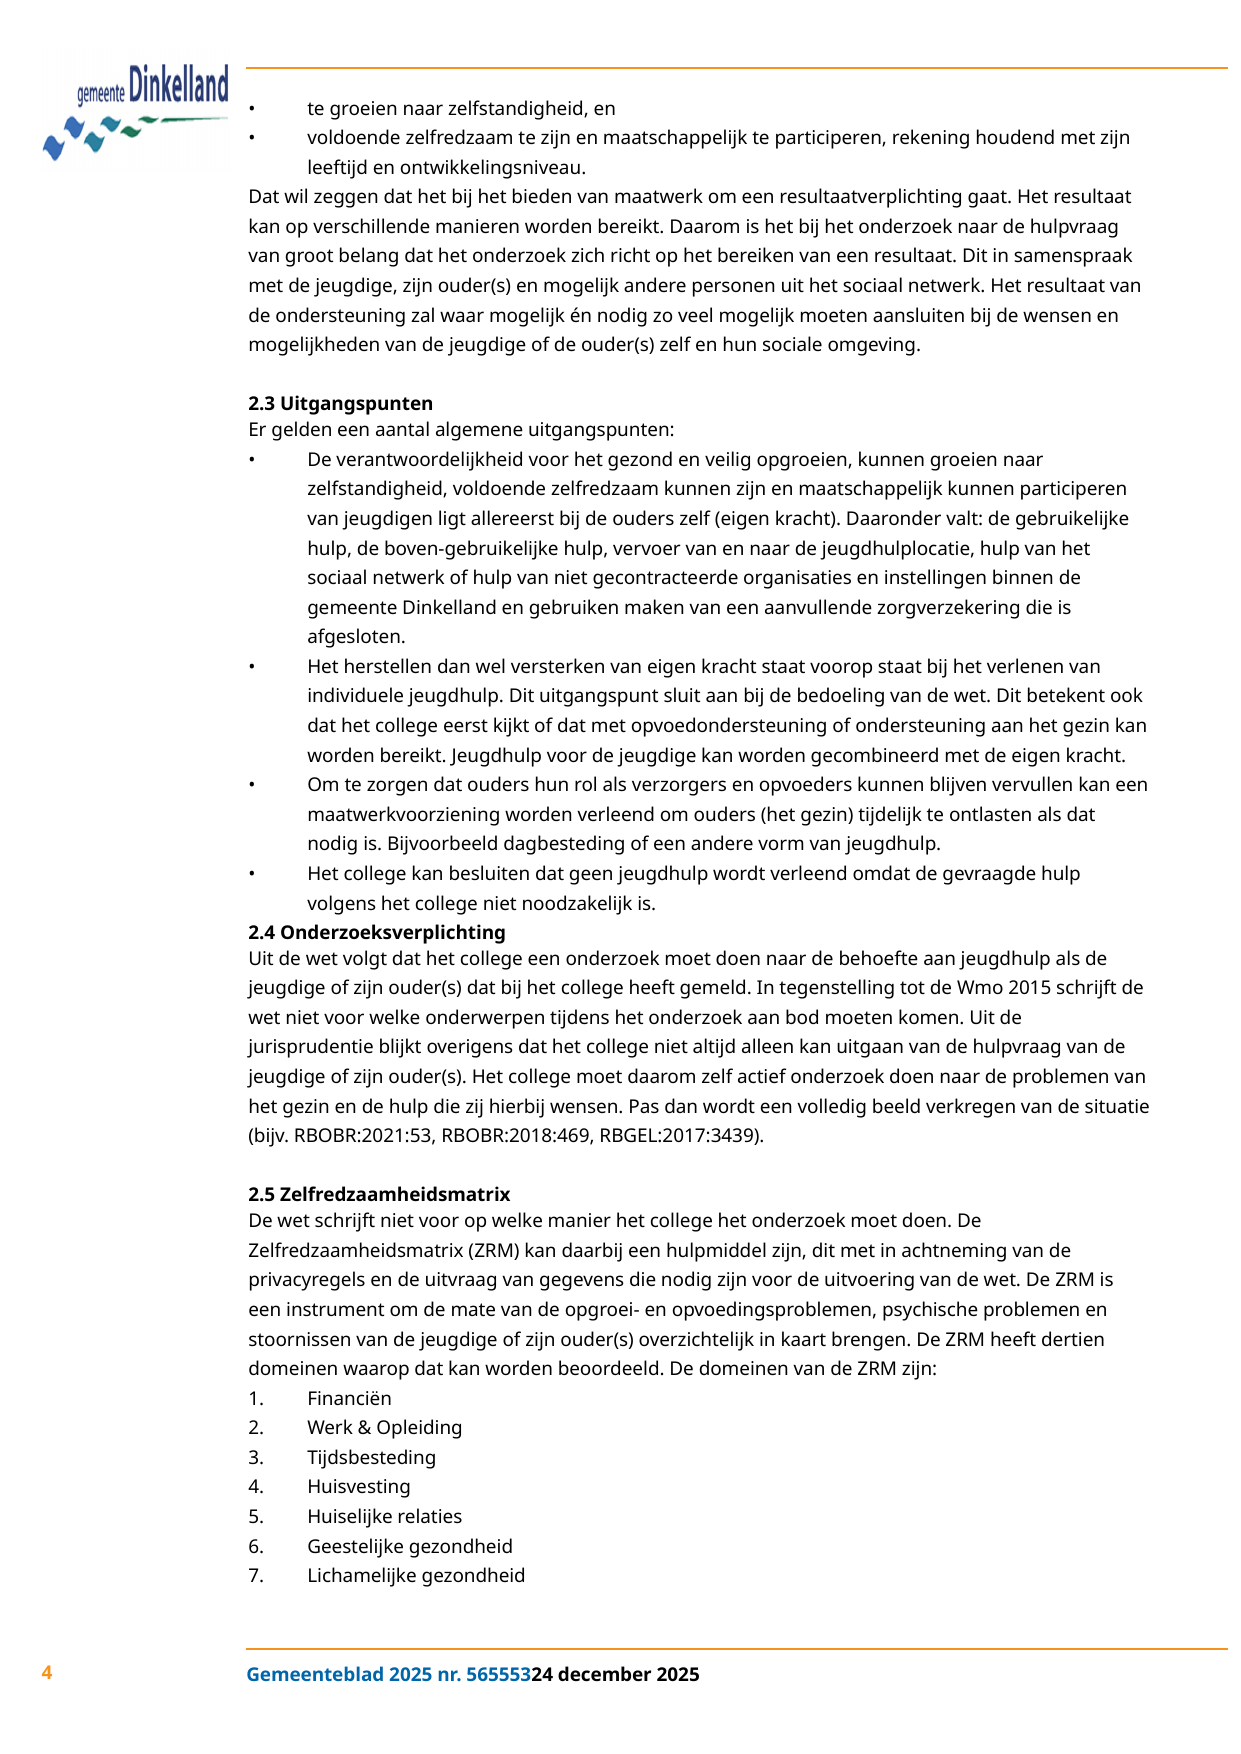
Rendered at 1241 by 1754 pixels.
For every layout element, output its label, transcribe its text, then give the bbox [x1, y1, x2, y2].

text Er gelden een aantal algemene uitgangspunten: [248, 416, 1152, 442]
text 2.4 Onderzoeksverplichting [248, 919, 1152, 945]
text 2.3 Uitgangspunten [248, 391, 1152, 416]
text Uit de wet volgt dat het college een onderzoek moet doen naar de behoefte aan jeugdhulp als de jeugdige of zijn ouder(s) dat bij het college heeft gemeld. In tegenstelling tot de Wmo 2015 schrijft de wet niet voor welke onderwerpen tijdens het onderzoek aan bod moeten komen. Uit de jurisprudentie blijkt overigens dat het college niet altijd alleen kan uitgaan van de hulpvraag van de jeugdige of zijn ouder(s). Het college moet daarom zelf actief onderzoek doen naar de problemen van het gezin en de hulp die zij hierbij wensen. Pas dan wordt een volledig beeld verkregen van de situatie (bijv. RBOBR:2021:53, RBOBR:2018:469, RBGEL:2017:3439). [248, 945, 1152, 1148]
list Financiën [248, 1385, 1152, 1411]
text 2.5 Zelfredzaamheidsmatrix [248, 1182, 1152, 1207]
list Huiselijke relaties [248, 1503, 1152, 1529]
list te groeien naar zelfstandigheid, en [248, 95, 1152, 121]
list Huisvesting [248, 1474, 1152, 1499]
text Dat wil zeggen dat het bij het bieden van maatwerk om een resultaatverplichting gaat. Het resultaat kan op verschillende manieren worden bereikt. Daarom is het bij het onderzoek naar de hulpvraag van groot belang dat het onderzoek zich richt op het bereiken van een resultaat. Dit in samenspraak met de jeugdige, zijn ouder(s) en mogelijk andere personen uit het sociaal netwerk. Het resultaat van de ondersteuning zal waar mogelijk én nodig zo veel mogelijk moeten aansluiten bij de wensen en mogelijkheden van de jeugdige of de ouder(s) zelf en hun sociale omgeving. [248, 183, 1152, 357]
list Om te zorgen dat ouders hun rol als verzorgers en opvoeders kunnen blijven vervullen kan een maatwerkvoorziening worden verleend om ouders (het gezin) tijdelijk te ontlasten als dat nodig is. Bijvoorbeeld dagbesteding of een andere vorm van jeugdhulp. [248, 771, 1152, 856]
list Tijdsbesteding [248, 1444, 1152, 1470]
text De wet schrijft niet voor op welke manier het college het onderzoek moet doen. De Zelfredzaamheidsmatrix (ZRM) kan daarbij een hulpmiddel zijn, dit met in achtneming van de privacyregels en de uitvraag van gegevens die nodig zijn voor de uitvoering van de wet. De ZRM is een instrument om de mate van de opgroei- en opvoedingsproblemen, psychische problemen en stoornissen van de jeugdige of zijn ouder(s) overzichtelijk in kaart brengen. De ZRM heeft dertien domeinen waarop dat kan worden beoordeeld. De domeinen van de ZRM zijn: [248, 1207, 1152, 1381]
list Lichamelijke gezondheid [248, 1562, 1152, 1588]
list De verantwoordelijkheid voor het gezond en veilig opgroeien, kunnen groeien naar zelfstandigheid, voldoende zelfredzaam kunnen zijn en maatschappelijk kunnen participeren van jeugdigen ligt allereerst bij de ouders zelf (eigen kracht). Daaronder valt: de gebruikelijke hulp, de boven-gebruikelijke hulp, vervoer van en naar de jeugdhulplocatie, hulp van het sociaal netwerk of hulp van niet gecontracteerde organisaties en instellingen binnen de gemeente Dinkelland en gebruiken maken van een aanvullende zorgverzekering die is afgesloten. [248, 446, 1152, 649]
list Het herstellen dan wel versterken van eigen kracht staat voorop staat bij het verlenen van individuele jeugdhulp. Dit uitgangspunt sluit aan bij de bedoeling van de wet. Dit betekent ook dat het college eerst kijkt of dat met opvoedondersteuning of ondersteuning aan het gezin kan worden bereikt. Jeugdhulp voor de jeugdige kan worden gecombineerd met de eigen kracht. [248, 653, 1152, 767]
picture [41, 47, 231, 172]
list voldoende zelfredzaam te zijn en maatschappelijk te participeren, rekening houdend met zijn leeftijd en ontwikkelingsniveau. [248, 124, 1152, 180]
list Het college kan besluiten dat geen jeugdhulp wordt verleend omdat de gevraagde hulp volgens het college niet noodzakelijk is. [248, 860, 1152, 915]
list Geestelijke gezondheid [248, 1533, 1152, 1558]
list Werk & Opleiding [248, 1414, 1152, 1440]
